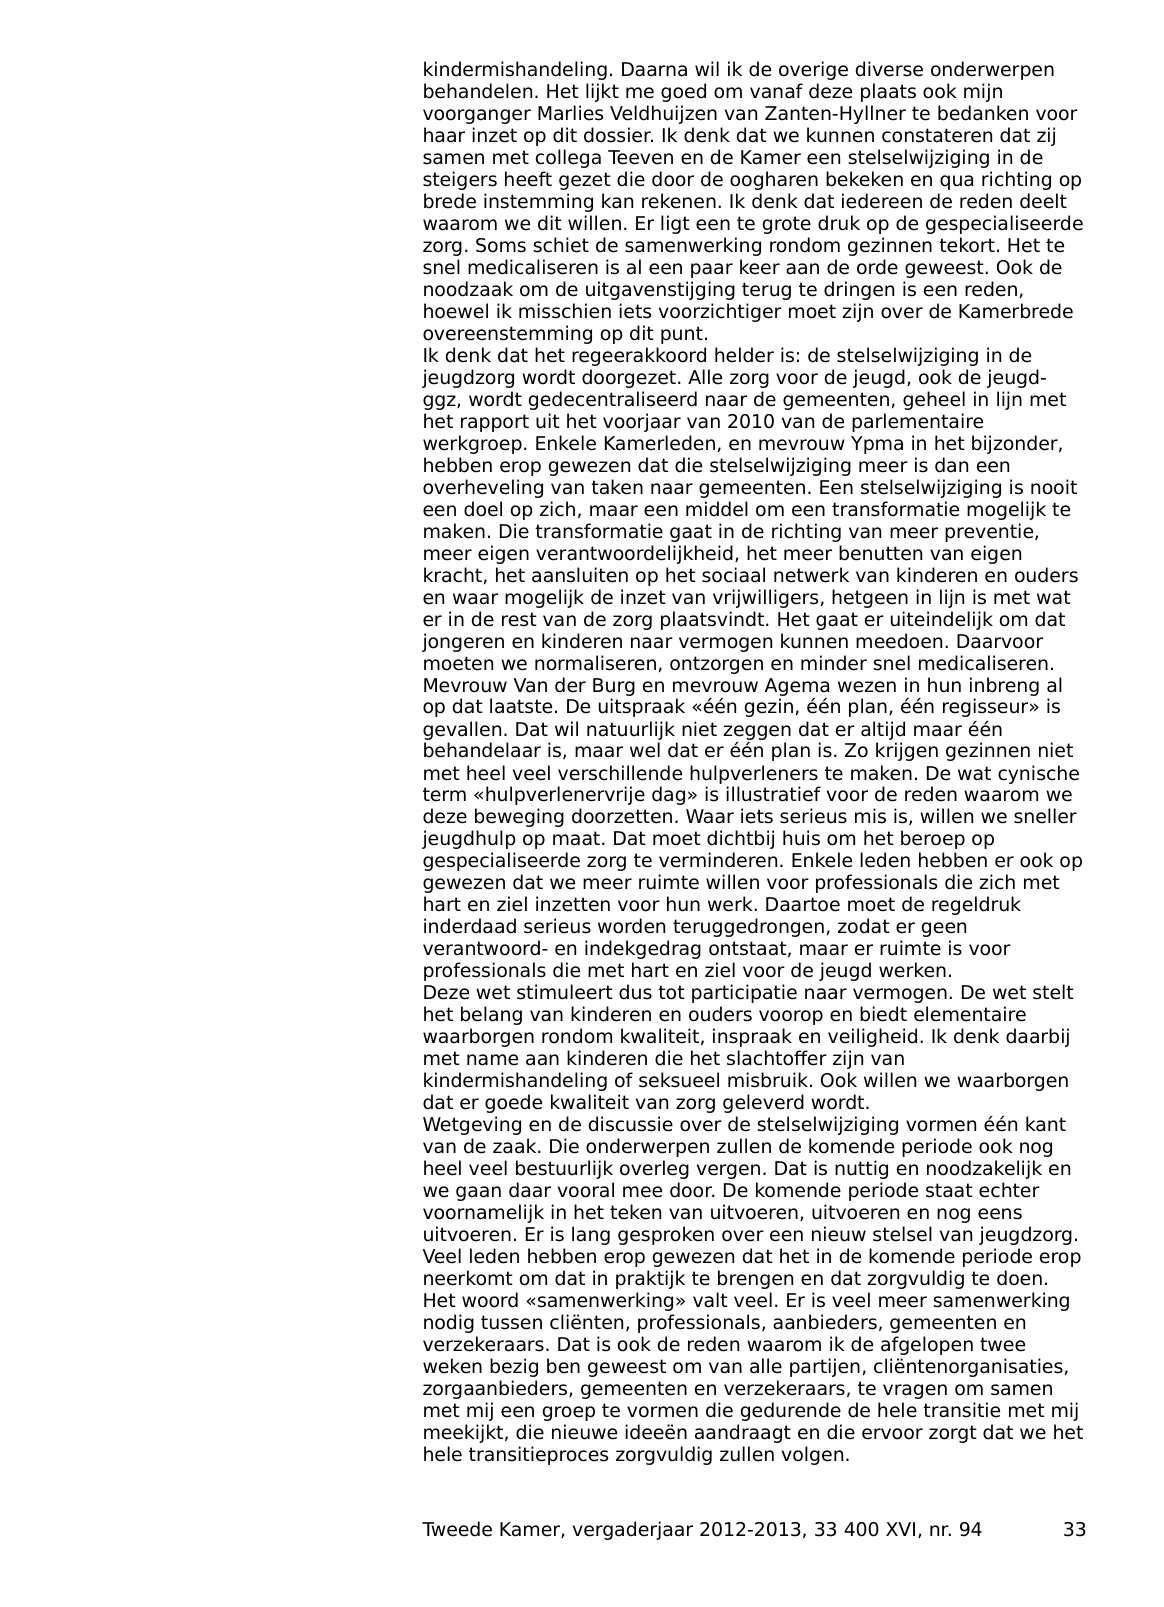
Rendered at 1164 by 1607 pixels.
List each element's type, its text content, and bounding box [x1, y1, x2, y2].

text Wetgeving en de discussie over de stelselwijziging vormen één kant van de zaak. Die onderwerpen zullen de komende periode ook nog heel veel bestuurlijk overleg vergen. Dat is nuttig en noodzakelijk en we gaan daar vooral mee door. De komende periode staat echter voornamelijk in het teken van uitvoeren, uitvoeren en nog eens uitvoeren. Er is lang gesproken over een nieuw stelsel van jeugdzorg. Veel leden hebben erop gewezen dat het in de komende periode erop neerkomt om dat in praktijk te brengen en dat zorgvuldig te doen. Het woord «samenwerking» valt veel. Er is veel meer samenwerking nodig tussen cliënten, professionals, aanbieders, gemeenten en verzekeraars. Dat is ook de reden waarom ik de afgelopen twee weken bezig ben geweest om van alle partijen, cliëntenorganisaties, zorgaanbieders, gemeenten en verzekeraars, te vragen om samen met mij een groep te vormen die gedurende de hele transitie met mij meekijkt, die nieuwe ideeën aandraagt en die ervoor zorgt dat we het hele transitieproces zorgvuldig zullen volgen. [422, 1114, 1087, 1466]
text Ik denk dat het regeerakkoord helder is: de stelselwijziging in de jeugdzorg wordt doorgezet. Alle zorg voor de jeugd, ook de jeugd-ggz, wordt gedecentraliseerd naar de gemeenten, geheel in lijn met het rapport uit het voorjaar van 2010 van de parlementaire werkgroep. Enkele Kamerleden, en mevrouw Ypma in het bijzonder, hebben erop gewezen dat die stelselwijziging meer is dan een overheveling van taken naar gemeenten. Een stelselwijziging is nooit een doel op zich, maar een middel om een transformatie mogelijk te maken. Die transformatie gaat in de richting van meer preventie, meer eigen verantwoordelijkheid, het meer benutten van eigen kracht, het aansluiten op het sociaal netwerk van kinderen en ouders en waar mogelijk de inzet van vrijwilligers, hetgeen in lijn is met wat er in de rest van de zorg plaatsvindt. Het gaat er uiteindelijk om dat jongeren en kinderen naar vermogen kunnen meedoen. Daarvoor moeten we normaliseren, ontzorgen en minder snel medicaliseren. Mevrouw Van der Burg en mevrouw Agema wezen in hun inbreng al op dat laatste. De uitspraak «één gezin, één plan, één regisseur» is gevallen. Dat wil natuurlijk niet zeggen dat er altijd maar één behandelaar is, maar wel dat er één plan is. Zo krijgen gezinnen niet met heel veel verschillende hulpverleners te maken. De wat cynische term «hulpverlenervrije dag» is illustratief voor de reden waarom we deze beweging doorzetten. Waar iets serieus mis is, willen we sneller jeugdhulp op maat. Dat moet dichtbij huis om het beroep op gespecialiseerde zorg te verminderen. Enkele leden hebben er ook op gewezen dat we meer ruimte willen voor professionals die zich met hart en ziel inzetten voor hun werk. Daartoe moet de regeldruk inderdaad serieus worden teruggedrongen, zodat er geen verantwoord- en indekgedrag ontstaat, maar er ruimte is voor professionals die met hart en ziel voor de jeugd werken. [422, 345, 1087, 982]
text kindermishandeling. Daarna wil ik de overige diverse onderwerpen behandelen. Het lijkt me goed om vanaf deze plaats ook mijn voorganger Marlies Veldhuijzen van Zanten-Hyllner te bedanken voor haar inzet op dit dossier. Ik denk dat we kunnen constateren dat zij samen met collega Teeven en de Kamer een stelselwijziging in de steigers heeft gezet die door de oogharen bekeken en qua richting op brede instemming kan rekenen. Ik denk dat iedereen de reden deelt waarom we dit willen. Er ligt een te grote druk op de gespecialiseerde zorg. Soms schiet de samenwerking rondom gezinnen tekort. Het te snel medicaliseren is al een paar keer aan de orde geweest. Ook de noodzaak om de uitgavenstijging terug te dringen is een reden, hoewel ik misschien iets voorzichtiger moet zijn over de Kamerbrede overeenstemming op dit punt. [422, 59, 1087, 345]
text Deze wet stimuleert dus tot participatie naar vermogen. De wet stelt het belang van kinderen en ouders voorop en biedt elementaire waarborgen rondom kwaliteit, inspraak en veiligheid. Ik denk daarbij met name aan kinderen die het slachtoffer zijn van kindermishandeling of seksueel misbruik. Ook willen we waarborgen dat er goede kwaliteit van zorg geleverd wordt. [422, 982, 1087, 1114]
